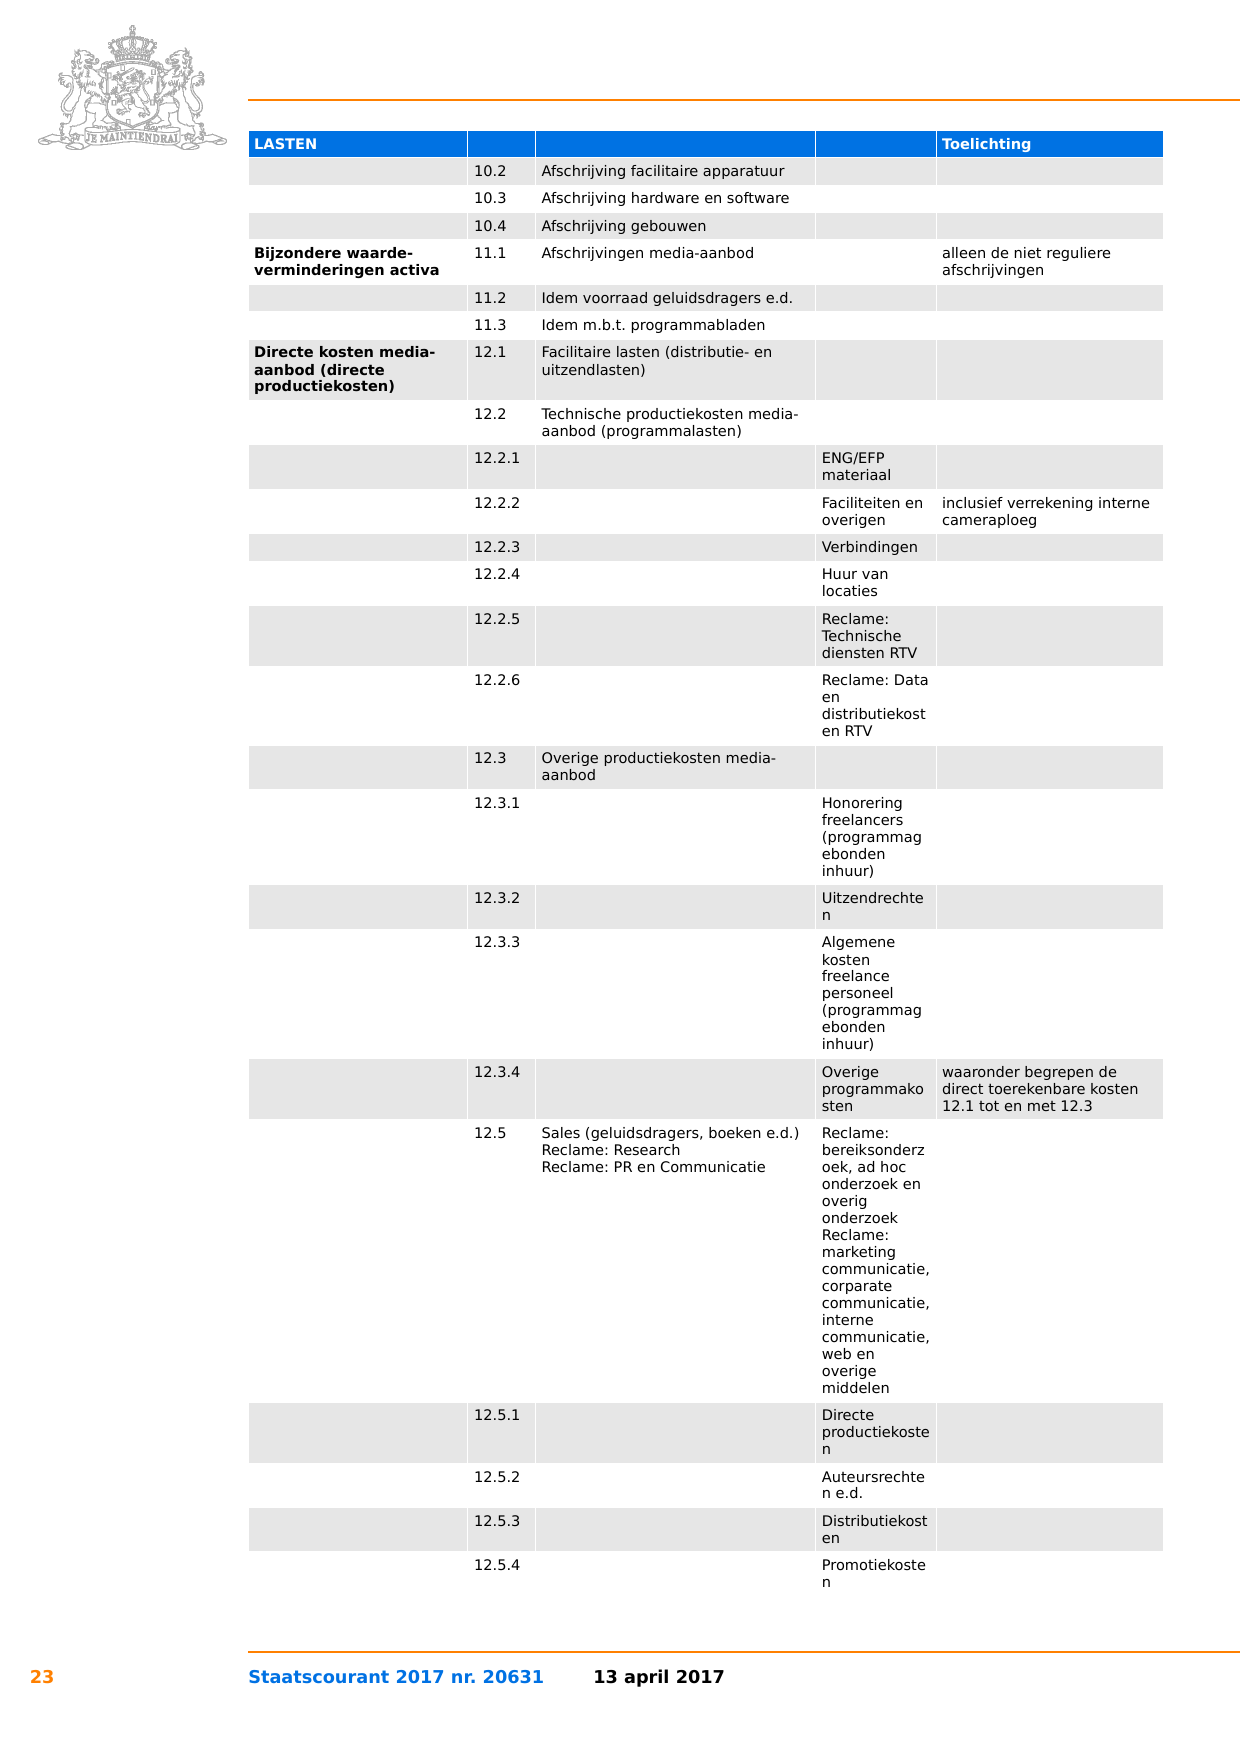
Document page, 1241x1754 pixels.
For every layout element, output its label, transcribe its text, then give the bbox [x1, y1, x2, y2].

table_cell 12.3.3 [468, 930, 535, 1058]
table_cell Afschrijvingen media-aanbod [536, 241, 815, 284]
table_cell [816, 312, 936, 339]
table_cell [937, 1464, 1163, 1507]
table_cell Afschrijving facilitaire apparatuur [536, 158, 815, 185]
table_header LASTEN [249, 131, 467, 157]
table_cell [249, 312, 467, 339]
table_cell Verbindingen [816, 534, 936, 561]
table_cell 12.2.5 [468, 606, 535, 666]
table_cell [937, 1553, 1163, 1596]
table_cell 12.3.1 [468, 790, 535, 884]
table_cell [816, 285, 936, 311]
table_cell [536, 1059, 815, 1119]
table_cell [937, 930, 1163, 1058]
table_cell Overige productiekosten media-aanbod [536, 746, 815, 789]
table_cell 12.5.4 [468, 1553, 535, 1596]
table_cell [536, 606, 815, 666]
table_cell Reclame: Data en distributiekosten RTV [816, 667, 936, 744]
table_cell [249, 606, 467, 666]
table_cell [536, 885, 815, 929]
table_cell 11.3 [468, 312, 535, 339]
table_cell 12.3.4 [468, 1059, 535, 1119]
table_cell alleen de niet reguliere afschrijvingen [937, 241, 1163, 284]
table_cell [816, 241, 936, 284]
table_cell [536, 790, 815, 884]
table_cell Faciliteiten en overigen [816, 490, 936, 533]
table_cell [536, 1464, 815, 1507]
table_cell Promotiekosten [816, 1553, 936, 1596]
table_cell [937, 667, 1163, 744]
table_cell [536, 930, 815, 1058]
table_cell 10.4 [468, 213, 535, 239]
table_cell [249, 885, 467, 929]
table_cell [937, 1508, 1163, 1551]
table_cell Huur van locaties [816, 562, 936, 605]
table_cell Sales (geluidsdragers, boeken e.d.) Reclame: Research Reclame: PR en Communicatie [536, 1120, 815, 1401]
table_cell 12.2 [468, 401, 535, 444]
table_cell [249, 667, 467, 744]
table_cell [249, 158, 467, 185]
table_cell Directe kosten media-aanbod (directe productiekosten) [249, 340, 467, 400]
table_cell 12.3.2 [468, 885, 535, 929]
table_cell Reclame: Technische diensten RTV [816, 606, 936, 666]
table_cell 12.2.3 [468, 534, 535, 561]
table_cell [937, 534, 1163, 561]
table_cell [249, 213, 467, 239]
table_cell 12.3 [468, 746, 535, 789]
table_cell 12.2.2 [468, 490, 535, 533]
table_header [536, 131, 815, 157]
table_cell 10.3 [468, 186, 535, 212]
table_cell [536, 667, 815, 744]
table_cell Idem m.b.t. programmabladen [536, 312, 815, 339]
table_cell Directe productiekosten [816, 1403, 936, 1463]
table_cell inclusief verrekening interne cameraploeg [937, 490, 1163, 533]
table_cell 12.5.2 [468, 1464, 535, 1507]
table_cell [816, 213, 936, 239]
table_cell 12.5.1 [468, 1403, 535, 1463]
table_cell 11.1 [468, 241, 535, 284]
table_cell [536, 1508, 815, 1551]
table_cell Auteursrechten e.d. [816, 1464, 936, 1507]
table_cell [249, 1059, 467, 1119]
table_cell 12.5 [468, 1120, 535, 1401]
table_cell [249, 746, 467, 789]
table_cell 12.2.1 [468, 445, 535, 489]
table_cell Reclame: bereiksonderzoek, ad hoc onderzoek en overig onderzoek Reclame: marketing communicatie, corparate communicatie, interne communicatie, web en overige middelen [816, 1120, 936, 1401]
table_cell [816, 158, 936, 185]
table_cell [937, 606, 1163, 666]
table_cell [249, 1553, 467, 1596]
table_cell Facilitaire lasten (distributie- en uitzendlasten) [536, 340, 815, 400]
table_cell [249, 562, 467, 605]
table_cell [937, 340, 1163, 400]
table_cell [249, 790, 467, 884]
table_cell [937, 790, 1163, 884]
table_cell [249, 1120, 467, 1401]
table_cell Idem voorraad geluidsdragers e.d. [536, 285, 815, 311]
table_cell [816, 401, 936, 444]
picture [38, 25, 227, 150]
table_cell [816, 186, 936, 212]
table_cell [816, 746, 936, 789]
table_cell Uitzendrechten [816, 885, 936, 929]
table_cell 12.2.6 [468, 667, 535, 744]
table_cell [937, 186, 1163, 212]
table_cell Afschrijving gebouwen [536, 213, 815, 239]
table_cell Bijzondere waarde-verminderingen activa [249, 241, 467, 284]
table_cell [937, 746, 1163, 789]
table_cell [937, 312, 1163, 339]
table_header Toelichting [937, 131, 1163, 157]
table_cell 12.2.4 [468, 562, 535, 605]
table_cell [249, 186, 467, 212]
table_cell [249, 401, 467, 444]
table_header [468, 131, 535, 157]
table_header [816, 131, 936, 157]
table_cell 11.2 [468, 285, 535, 311]
table_cell [937, 213, 1163, 239]
table_cell [536, 534, 815, 561]
table_cell [249, 534, 467, 561]
table_cell Algemene kosten freelance personeel (programmagebonden inhuur) [816, 930, 936, 1058]
table_cell [937, 1403, 1163, 1463]
table_cell [937, 285, 1163, 311]
table_cell 12.1 [468, 340, 535, 400]
table_cell [937, 562, 1163, 605]
table_cell [536, 562, 815, 605]
table_cell Overige programmakosten [816, 1059, 936, 1119]
table_cell [536, 1553, 815, 1596]
table_cell [816, 340, 936, 400]
table_cell [937, 885, 1163, 929]
table_cell [249, 930, 467, 1058]
table_cell [536, 445, 815, 489]
table_cell 10.2 [468, 158, 535, 185]
table_cell [249, 1508, 467, 1551]
table_cell [937, 445, 1163, 489]
table_cell [249, 1403, 467, 1463]
table_cell [937, 158, 1163, 185]
table_cell waaronder begrepen de direct toerekenbare kosten 12.1 tot en met 12.3 [937, 1059, 1163, 1119]
table_cell [937, 401, 1163, 444]
table_cell [536, 1403, 815, 1463]
table_cell [937, 1120, 1163, 1401]
table_cell Afschrijving hardware en software [536, 186, 815, 212]
table_cell 12.5.3 [468, 1508, 535, 1551]
table_cell [249, 445, 467, 489]
table_cell [249, 1464, 467, 1507]
table_cell Technische productiekosten media-aanbod (programmalasten) [536, 401, 815, 444]
table_cell Distributiekosten [816, 1508, 936, 1551]
table_cell [249, 490, 467, 533]
table_cell ENG/EFP materiaal [816, 445, 936, 489]
table_cell Honorering freelancers (programmagebonden inhuur) [816, 790, 936, 884]
table_cell [536, 490, 815, 533]
table_cell [249, 285, 467, 311]
